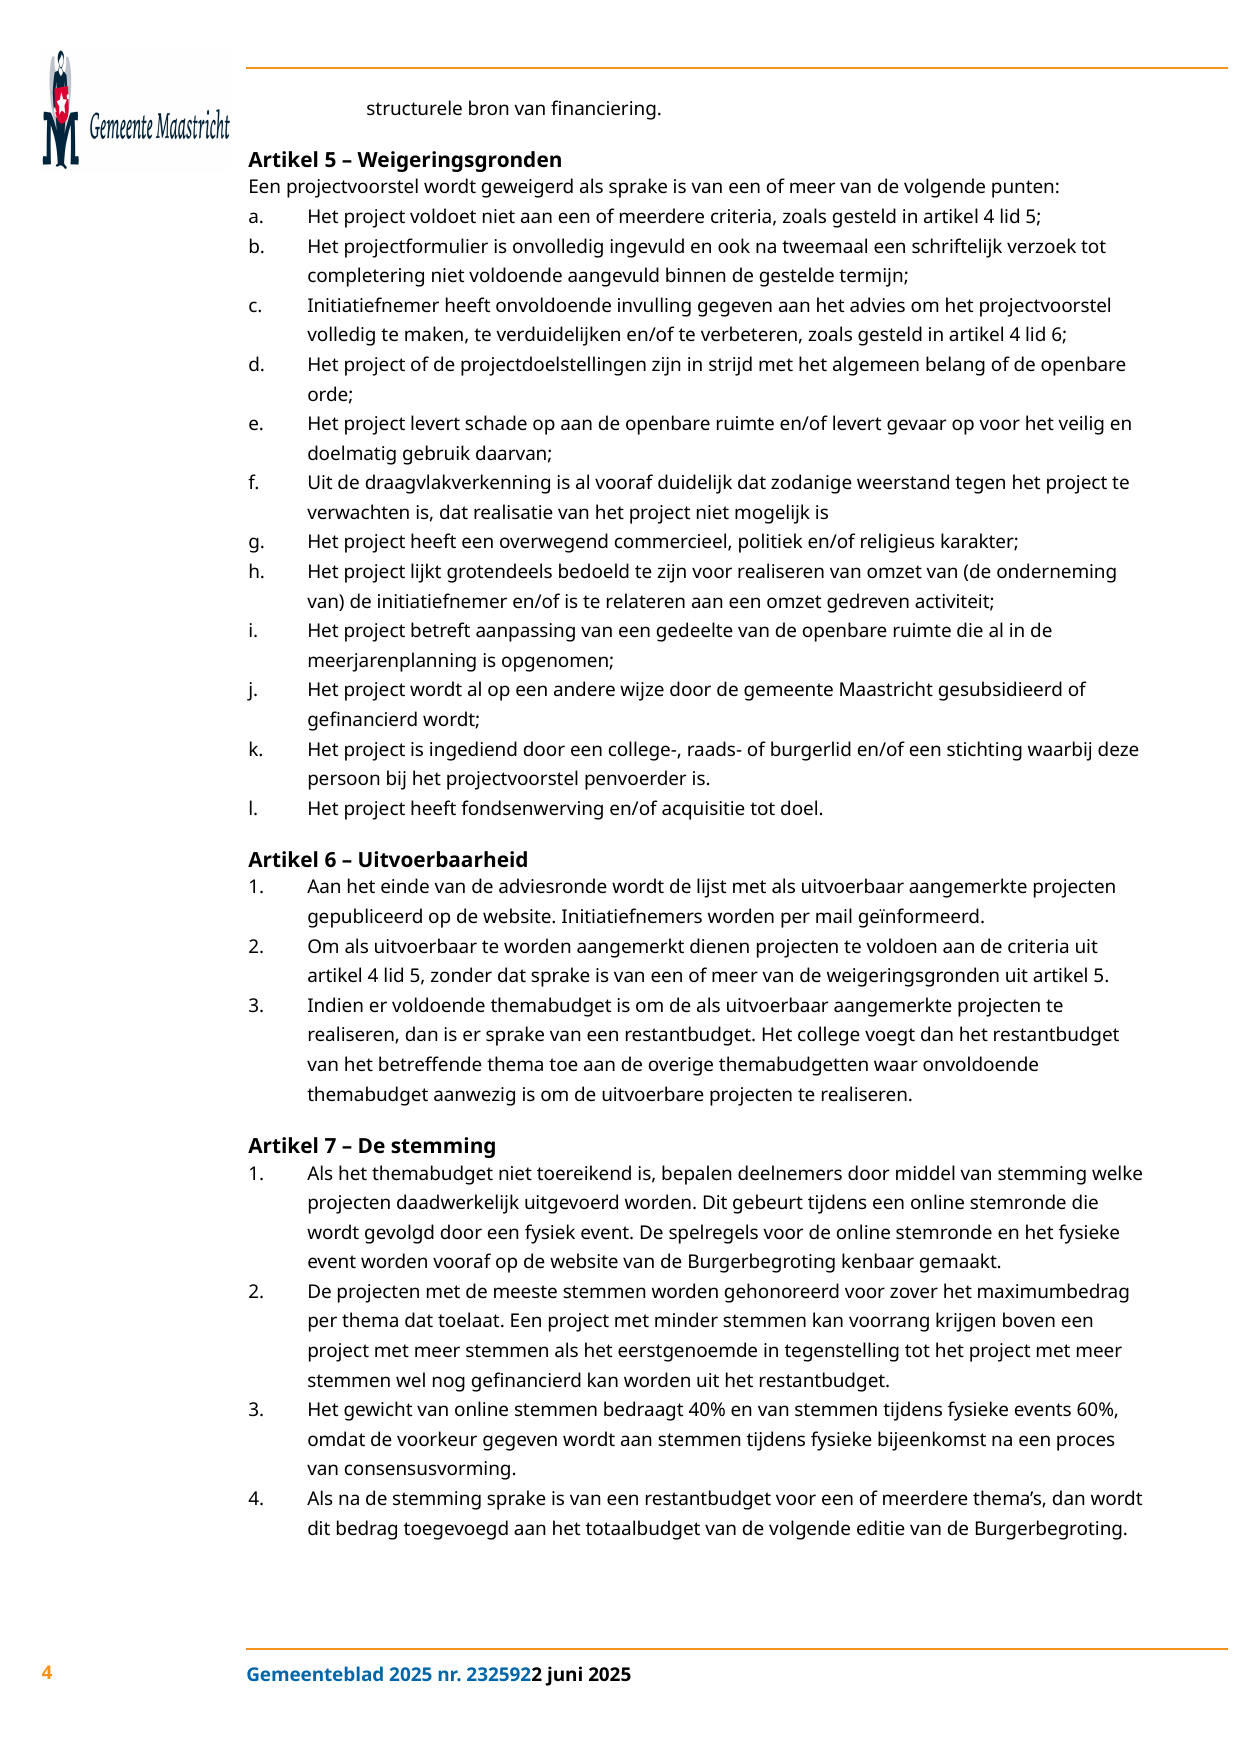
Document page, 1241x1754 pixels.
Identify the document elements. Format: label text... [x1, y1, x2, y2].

list Het projectformulier is onvolledig ingevuld en ook na tweemaal een schriftelijk verzoek tot completering niet voldoende aangevuld binnen de gestelde termijn; [248, 233, 1152, 288]
list Als na de stemming sprake is van een restantbudget voor een of meerdere thema’s, dan wordt dit bedrag toegevoegd aan het totaalbudget van de volgende editie van de Burgerbegroting. [248, 1485, 1152, 1540]
list Initiatiefnemer heeft onvoldoende invulling gegeven aan het advies om het projectvoorstel volledig te maken, te verduidelijken en/of te verbeteren, zoals gesteld in artikel 4 lid 6; [248, 292, 1152, 347]
list Het project lijkt grotendeels bedoeld te zijn voor realiseren van omzet van (de onderneming van) de initiatiefnemer en/of is te relateren aan een omzet gedreven activiteit; [248, 558, 1152, 613]
list Het project heeft een overwegend commercieel, politiek en/of religieus karakter; [248, 529, 1152, 554]
list Het project voldoet niet aan een of meerdere criteria, zoals gesteld in artikel 4 lid 5; [248, 203, 1152, 229]
list Aan het einde van de adviesronde wordt de lijst met als uitvoerbaar aangemerkte projecten gepubliceerd op de website. Initiatiefnemers worden per mail geïnformeerd. [248, 874, 1152, 929]
picture [41, 47, 231, 172]
text Artikel 5 – Weigeringsgronden [248, 145, 1152, 174]
list Uit de draagvlakverkenning is al vooraf duidelijk dat zodanige weerstand tegen het project te verwachten is, dat realisatie van het project niet mogelijk is [248, 469, 1152, 525]
text Een projectvoorstel wordt geweigerd als sprake is van een of meer van de volgende punten: [248, 174, 1152, 199]
text Artikel 7 – De stemming [248, 1131, 1152, 1160]
list Het project heeft fondsenwerving en/of acquisitie tot doel. [248, 795, 1152, 821]
list De projecten met de meeste stemmen worden gehonoreerd voor zover het maximumbedrag per thema dat toelaat. Een project met minder stemmen kan voorrang krijgen boven een project met meer stemmen als het eerstgenoemde in tegenstelling tot het project met meer stemmen wel nog gefinancierd kan worden uit het restantbudget. [248, 1278, 1152, 1392]
list Het project of de projectdoelstellingen zijn in strijd met het algemeen belang of de openbare orde; [248, 351, 1152, 406]
list Om als uitvoerbaar te worden aangemerkt dienen projecten te voldoen aan de criteria uit artikel 4 lid 5, zonder dat sprake is van een of meer van de weigeringsgronden uit artikel 5. [248, 933, 1152, 988]
list Het gewicht van online stemmen bedraagt 40% en van stemmen tijdens fysieke events 60%, omdat de voorkeur gegeven wordt aan stemmen tijdens fysieke bijeenkomst na een proces van consensusvorming. [248, 1396, 1152, 1481]
list Als het themabudget niet toereikend is, bepalen deelnemers door middel van stemming welke projecten daadwerkelijk uitgevoerd worden. Dit gebeurt tijdens een online stemronde die wordt gevolgd door een fysiek event. De spelregels voor de online stemronde en het fysieke event worden vooraf op de website van de Burgerbegroting kenbaar gemaakt. [248, 1160, 1152, 1274]
list Het project is ingediend door een college-, raads- of burgerlid en/of een stichting waarbij deze persoon bij het projectvoorstel penvoerder is. [248, 736, 1152, 791]
list Het project wordt al op een andere wijze door de gemeente Maastricht gesubsidieerd of gefinancierd wordt; [248, 677, 1152, 732]
list Het project levert schade op aan de openbare ruimte en/of levert gevaar op voor het veilig en doelmatig gebruik daarvan; [248, 410, 1152, 466]
text Artikel 6 – Uitvoerbaarheid [248, 845, 1152, 874]
list Indien er voldoende themabudget is om de als uitvoerbaar aangemerkte projecten te realiseren, dan is er sprake van een restantbudget. Het college voegt dan het restantbudget van het betreffende thema toe aan de overige themabudgetten waar onvoldoende themabudget aanwezig is om de uitvoerbare projecten te realiseren. [248, 992, 1152, 1107]
list Het project betreft aanpassing van een gedeelte van de openbare ruimte die al in de meerjarenplanning is opgenomen; [248, 617, 1152, 673]
list structurele bron van financiering. [307, 95, 1152, 121]
